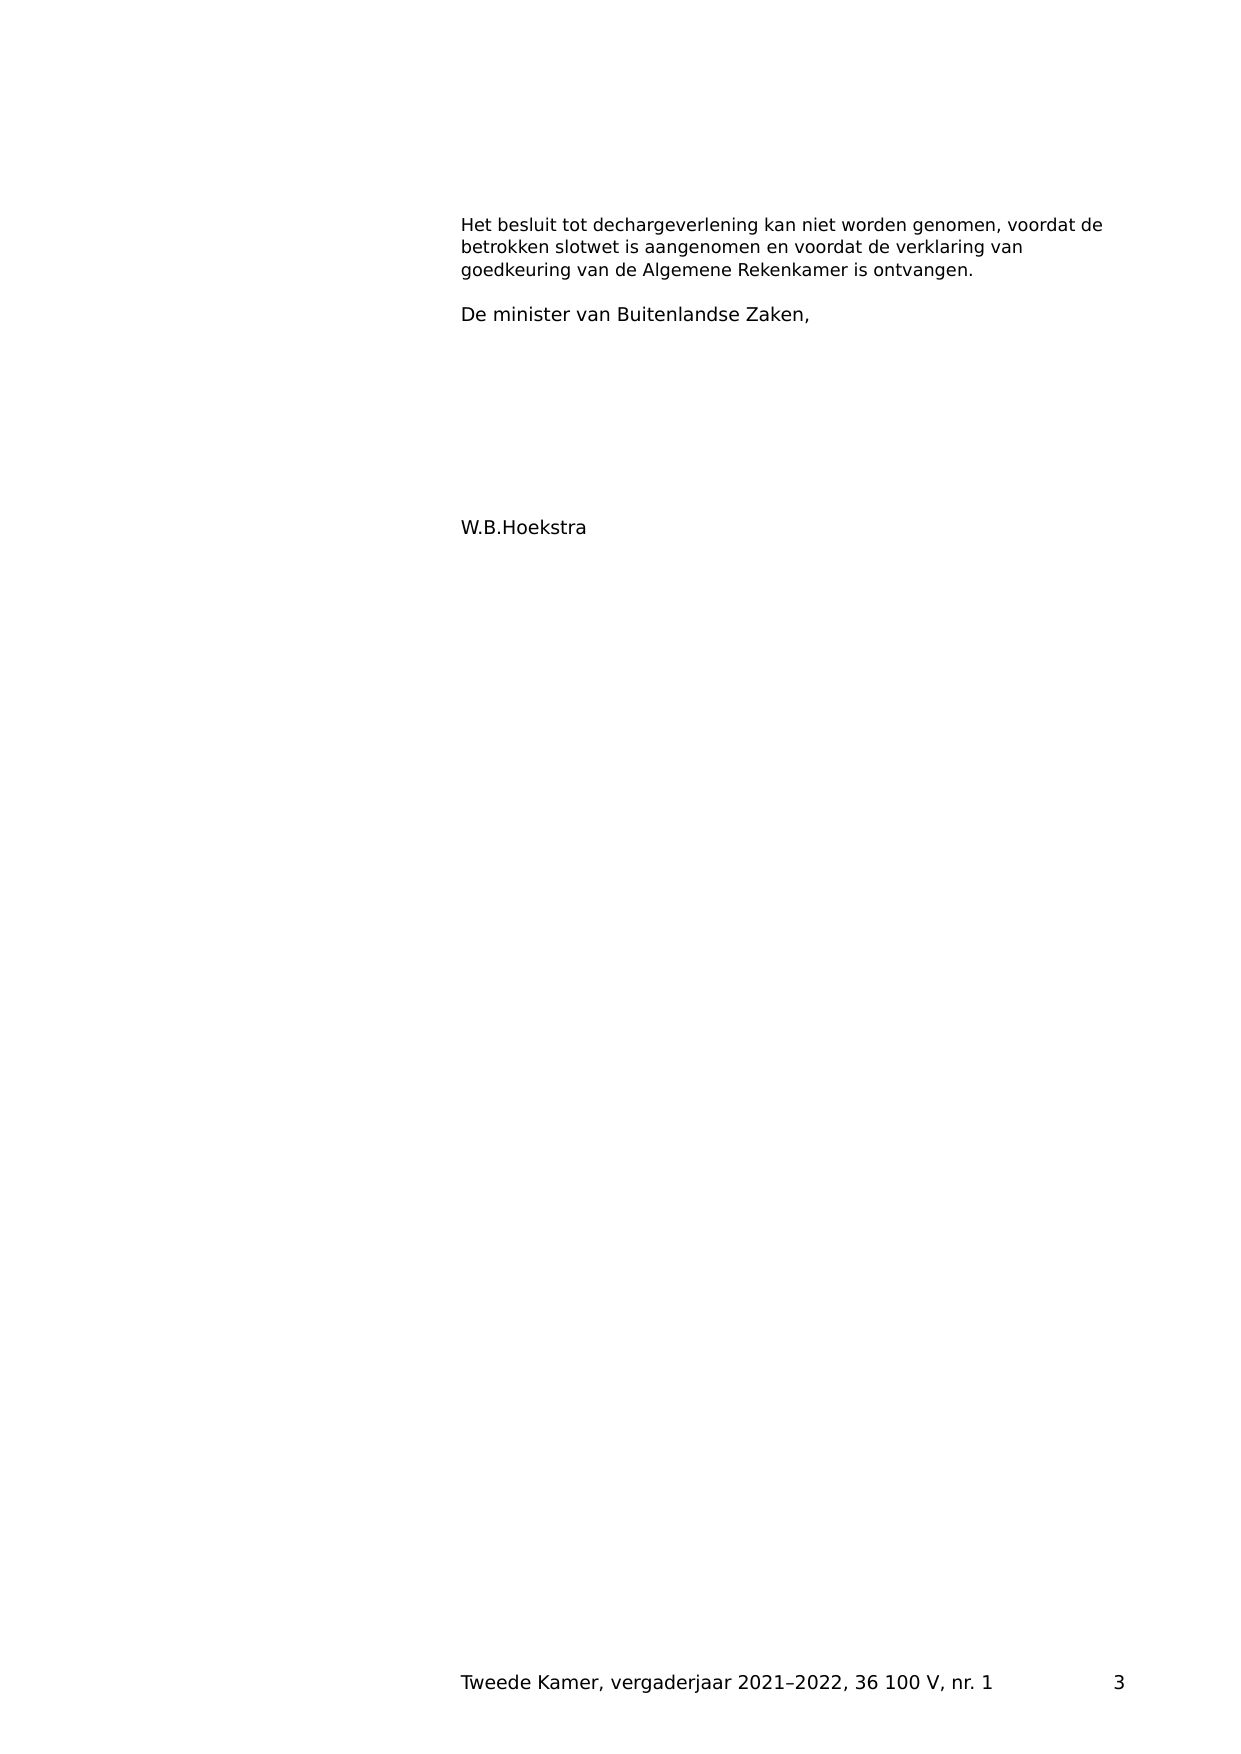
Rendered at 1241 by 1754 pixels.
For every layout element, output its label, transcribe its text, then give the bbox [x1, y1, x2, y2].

text W.B.Hoekstra [461, 517, 1125, 539]
text De minister van Buitenlandse Zaken, [461, 304, 1125, 326]
text Het besluit tot dechargeverlening kan niet worden genomen, voordat de betrokken slotwet is aangenomen en voordat de verklaring van goedkeuring van de Algemene Rekenkamer is ontvangen. [461, 213, 1125, 281]
